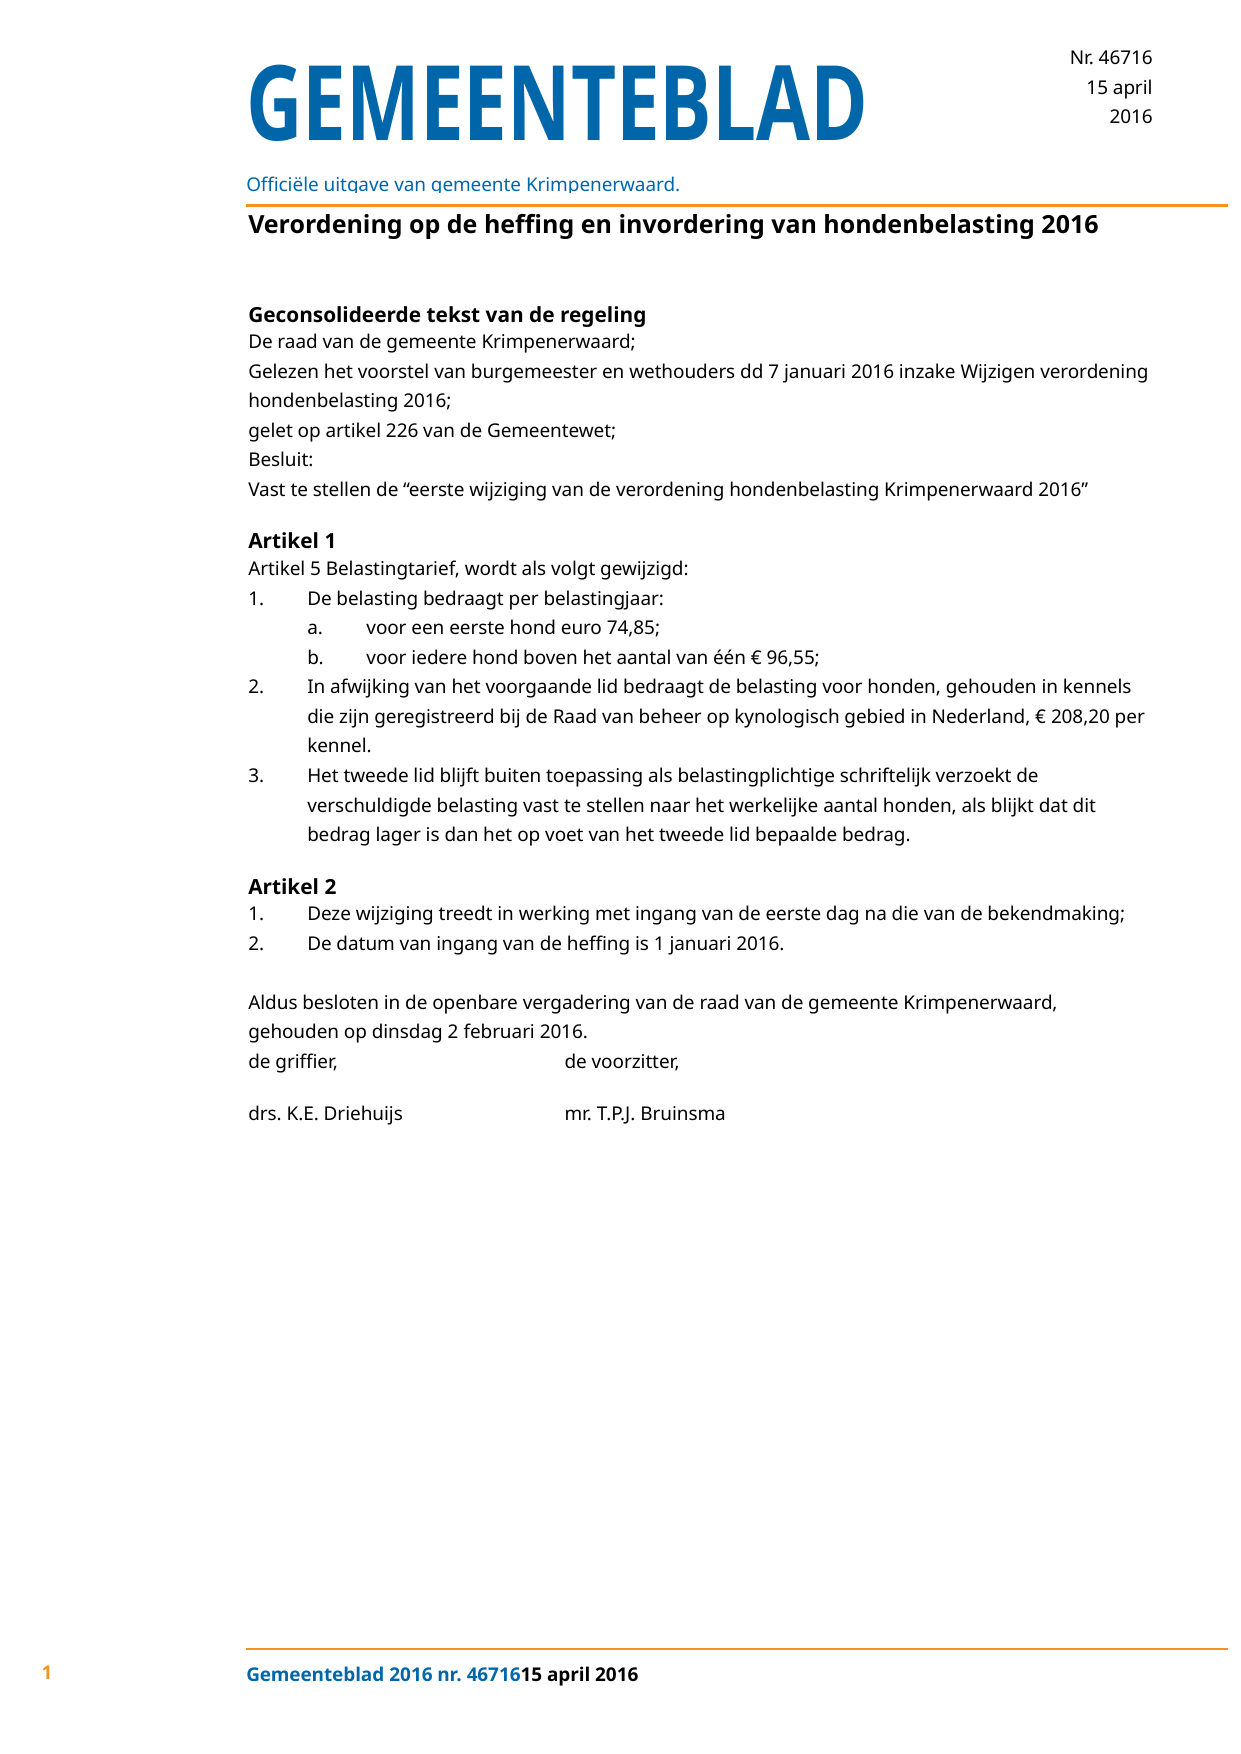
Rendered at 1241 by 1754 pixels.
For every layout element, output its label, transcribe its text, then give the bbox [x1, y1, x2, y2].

text Verordening op de heffing en invordering van hondenbelasting 2016 [248, 207, 1152, 241]
table_cell [248, 1074, 564, 1100]
list In afwijking van het voorgaande lid bedraagt de belasting voor honden, gehouden in kennels die zijn geregistreerd bij de Raad van beheer op kynologisch gebied in Nederland, € 208,20 per kennel. [248, 673, 1152, 758]
list voor een eerste hond euro 74,85; [307, 614, 1152, 640]
text Besluit: [248, 447, 1152, 472]
text Vast te stellen de “eerste wijziging van de verordening hondenbelasting Krimpenerwaard 2016” [248, 476, 1152, 502]
table_cell [564, 1074, 1152, 1100]
list Het tweede lid blijft buiten toepassing als belastingplichtige schriftelijk verzoekt de verschuldigde belasting vast te stellen naar het werkelijke aantal honden, als blijkt dat dit bedrag lager is dan het op voet van het tweede lid bepaalde bedrag. [248, 762, 1152, 847]
list Deze wijziging treedt in werking met ingang van de eerste dag na die van de bekendmaking; [248, 900, 1152, 926]
table_header de griffier, [248, 1048, 564, 1074]
text De raad van de gemeente Krimpenerwaard; [248, 328, 1152, 354]
text gelet op artikel 226 van de Gemeentewet; [248, 417, 1152, 443]
text Artikel 5 Belastingtarief, wordt als volgt gewijzigd: [248, 555, 1152, 581]
text Artikel 1 [248, 527, 1152, 555]
list De datum van ingang van de heffing is 1 januari 2016. [248, 930, 1152, 956]
list De belasting bedraagt per belastingjaar: [248, 585, 1152, 610]
table_cell mr. T.P.J. Bruinsma [564, 1100, 1152, 1125]
text Aldus besloten in de openbare vergadering van de raad van de gemeente Krimpenerwaard, gehouden op dinsdag 2 februari 2016. [248, 989, 1152, 1044]
table_cell drs. K.E. Driehuijs [248, 1100, 564, 1125]
text Artikel 2 [248, 872, 1152, 900]
table_header de voorzitter, [564, 1048, 1152, 1074]
text Gelezen het voorstel van burgemeester en wethouders dd 7 januari 2016 inzake Wijzigen verordening hondenbelasting 2016; [248, 358, 1152, 413]
picture [41, 47, 231, 172]
list voor iedere hond boven het aantal van één € 96,55; [307, 644, 1152, 669]
text Geconsolideerde tekst van de regeling [248, 300, 1152, 328]
